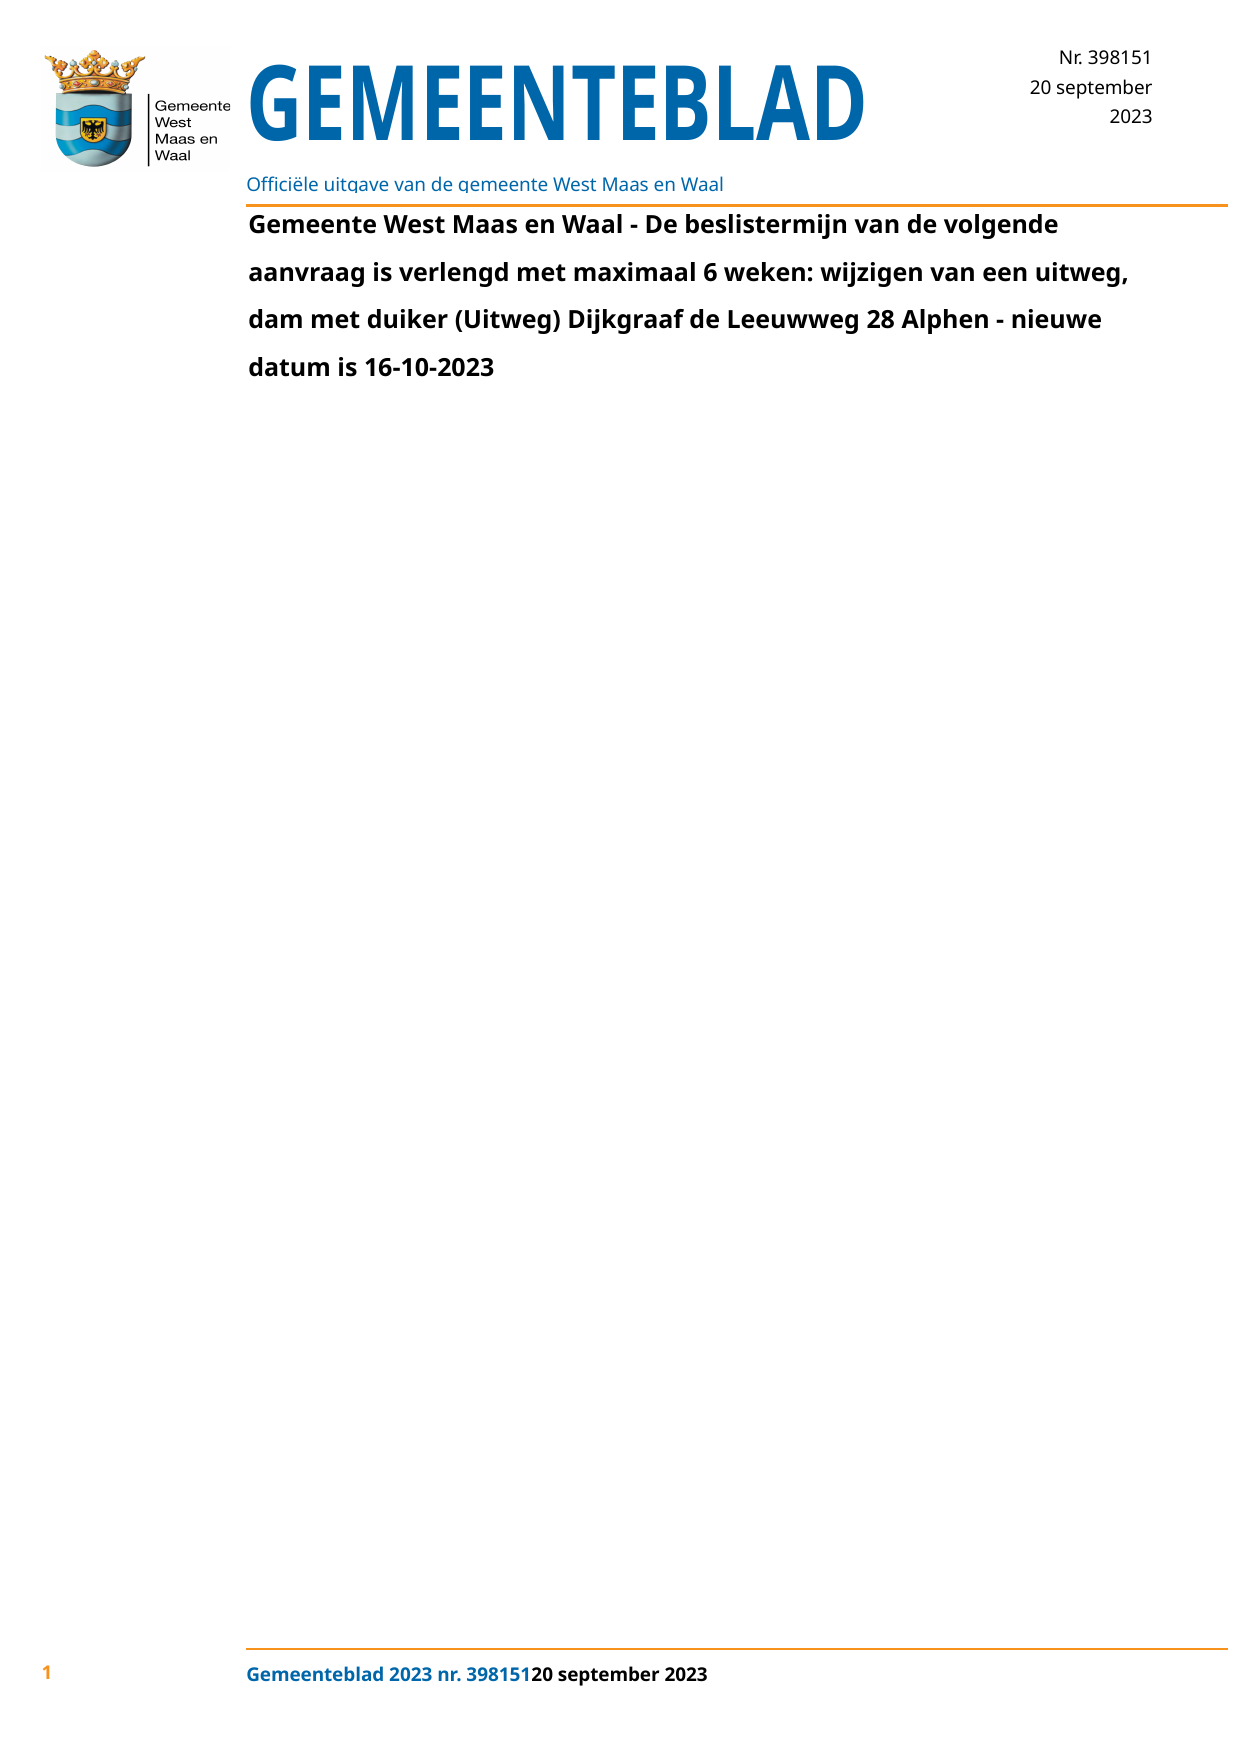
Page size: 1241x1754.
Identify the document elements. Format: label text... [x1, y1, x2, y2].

text Gemeente West Maas en Waal - De beslistermijn van de volgende aanvraag is verlengd met maximaal 6 weken: wijzigen van een uitweg, dam met duiker (Uitweg) Dijkgraaf de Leeuwweg 28 Alphen - nieuwe datum is 16-10-2023 [248, 207, 1152, 384]
picture [41, 47, 231, 172]
